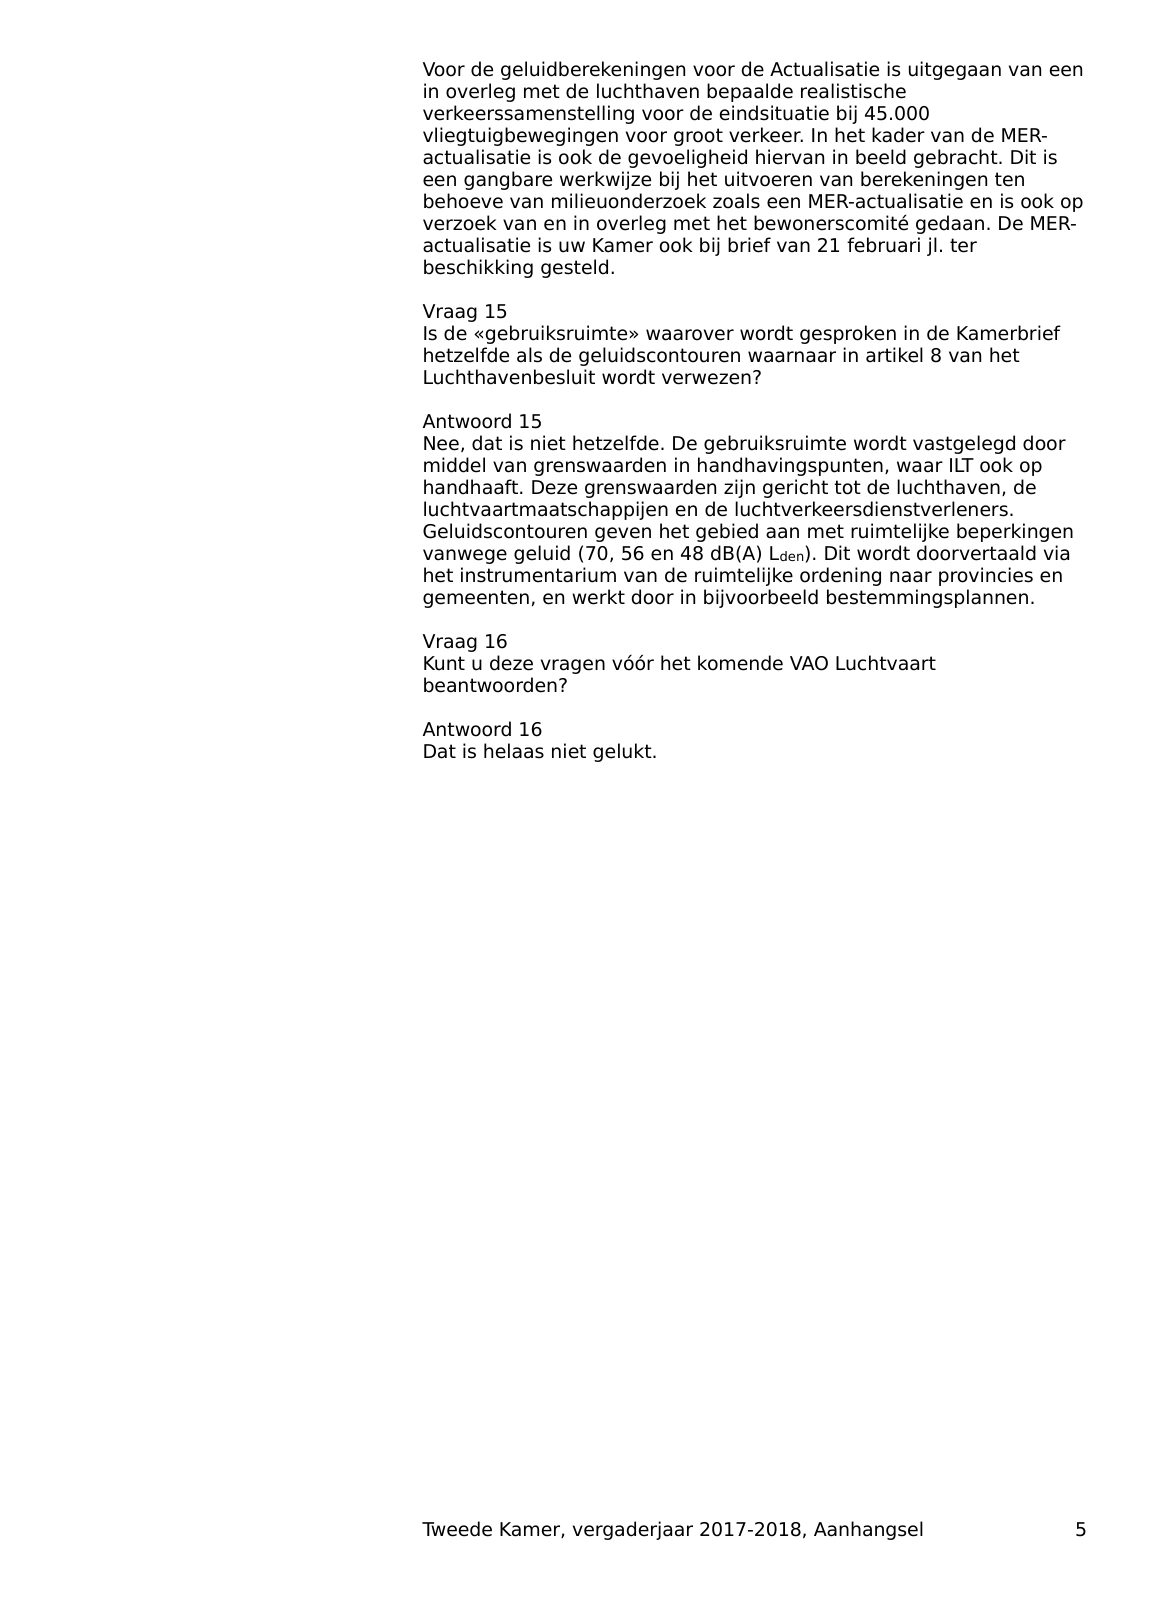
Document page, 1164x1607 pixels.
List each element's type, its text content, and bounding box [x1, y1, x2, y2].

text Voor de geluidberekeningen voor de Actualisatie is uitgegaan van een in overleg met de luchthaven bepaalde realistische verkeerssamenstelling voor de eindsituatie bij 45.000 vliegtuigbewegingen voor groot verkeer. In het kader van de MER-actualisatie is ook de gevoeligheid hiervan in beeld gebracht. Dit is een gangbare werkwijze bij het uitvoeren van berekeningen ten behoeve van milieuonderzoek zoals een MER-actualisatie en is ook op verzoek van en in overleg met het bewonerscomité gedaan. De MER-actualisatie is uw Kamer ook bij brief van 21 februari jl. ter beschikking gesteld. [422, 59, 1087, 279]
text Dat is helaas niet gelukt. [422, 741, 1087, 763]
text Kunt u deze vragen vóór het komende VAO Luchtvaart beantwoorden? [422, 653, 1087, 697]
text Geluidscontouren geven het gebied aan met ruimtelijke beperkingen vanwege geluid (70, 56 en 48 dB(A) Lden). Dit wordt doorvertaald via het instrumentarium van de ruimtelijke ordening naar provincies en gemeenten, en werkt door in bijvoorbeeld bestemmingsplannen. [422, 521, 1087, 609]
text Vraag 15 [422, 301, 1087, 323]
text Is de «gebruiksruimte» waarover wordt gesproken in de Kamerbrief hetzelfde als de geluidscontouren waarnaar in artikel 8 van het Luchthavenbesluit wordt verwezen? [422, 323, 1087, 389]
text Nee, dat is niet hetzelfde. De gebruiksruimte wordt vastgelegd door middel van grenswaarden in handhavingspunten, waar ILT ook op handhaaft. Deze grenswaarden zijn gericht tot de luchthaven, de luchtvaartmaatschappijen en de luchtverkeersdienstverleners. [422, 433, 1087, 521]
text Antwoord 15 [422, 411, 1087, 433]
text Antwoord 16 [422, 719, 1087, 741]
text Vraag 16 [422, 631, 1087, 653]
